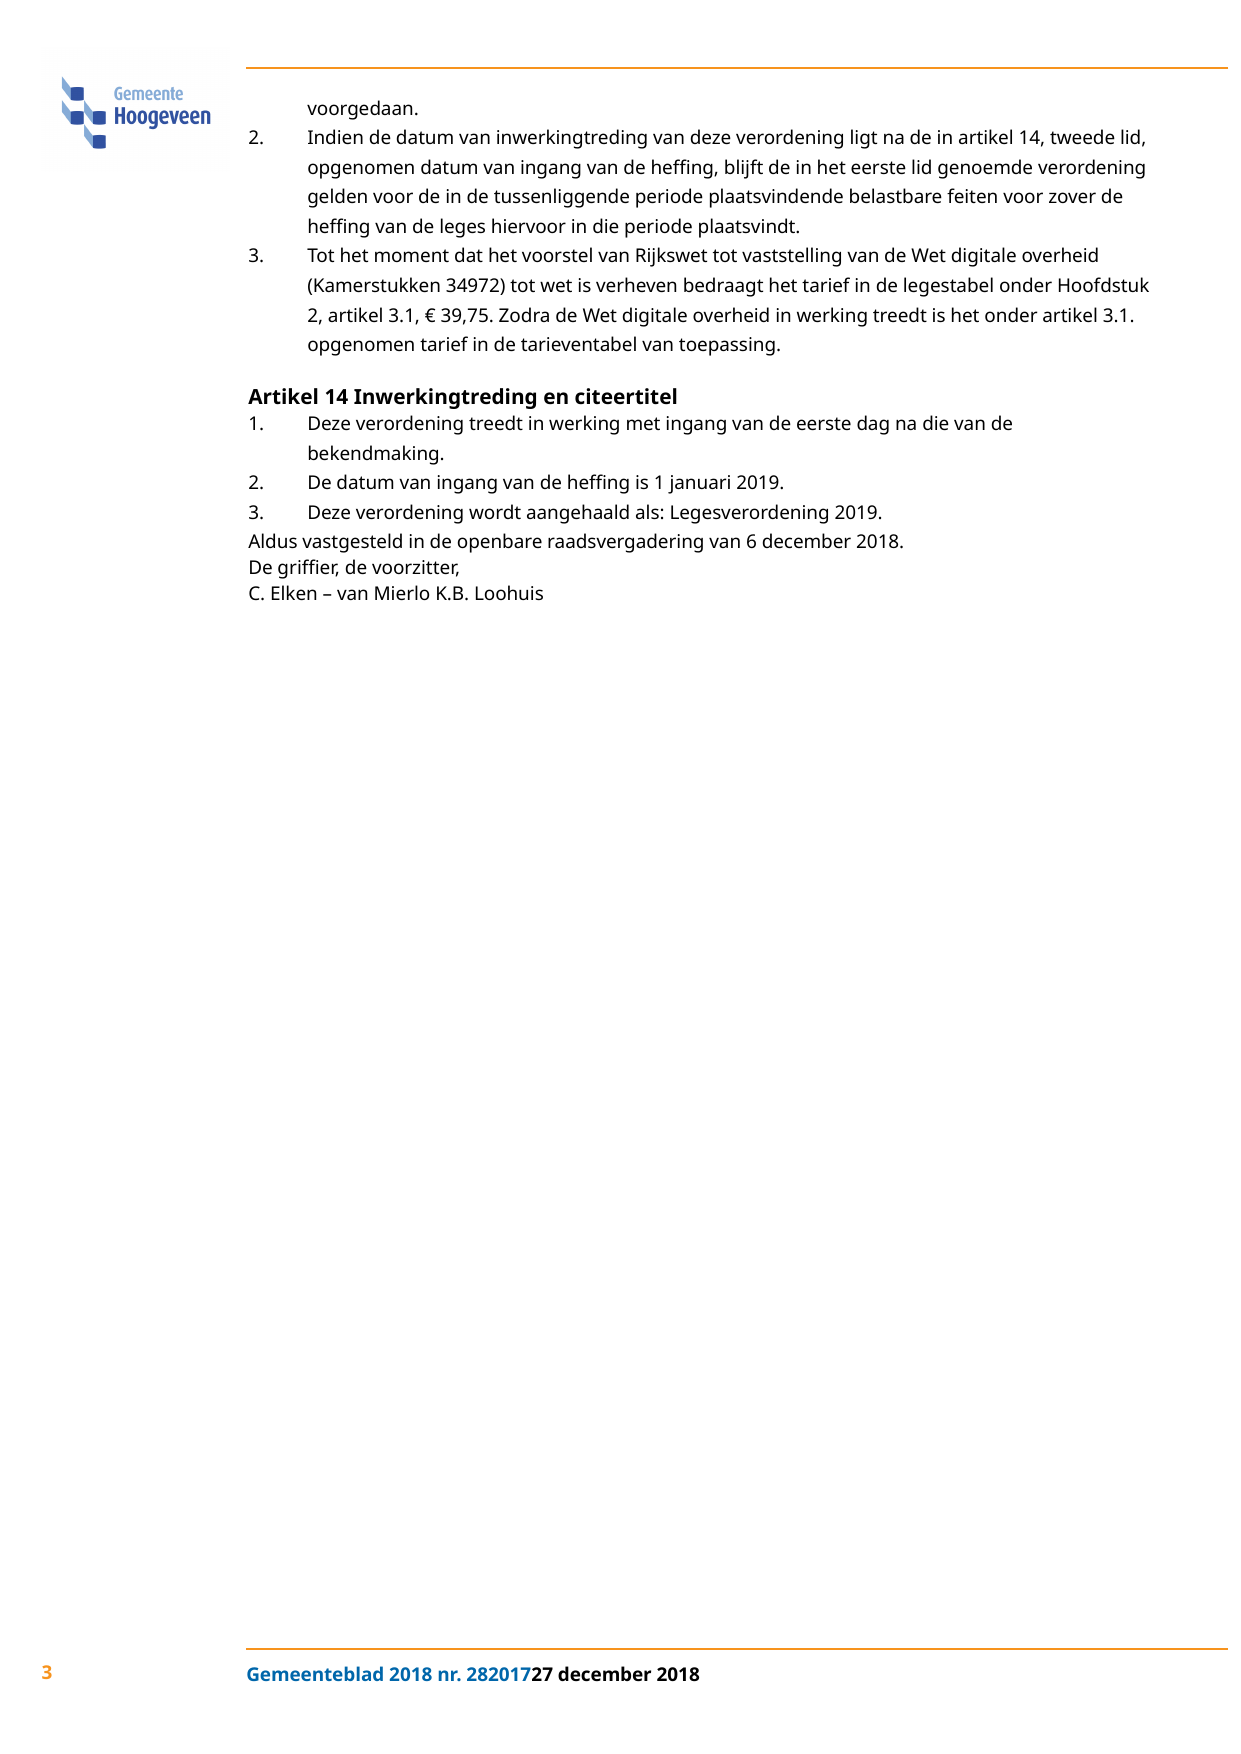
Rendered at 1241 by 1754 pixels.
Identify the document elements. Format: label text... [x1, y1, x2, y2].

text De griffier, de voorzitter, [248, 554, 1152, 580]
picture [41, 47, 231, 172]
text Aldus vastgesteld in de openbare raadsvergadering van 6 december 2018. [248, 529, 1152, 554]
list Tot het moment dat het voorstel van Rijkswet tot vaststelling van de Wet digitale overheid (Kamerstukken 34972) tot wet is verheven bedraagt het tarief in de legestabel onder Hoofdstuk 2, artikel 3.1, € 39,75. Zodra de Wet digitale overheid in werking treedt is het onder artikel 3.1. opgenomen tarief in de tarieventabel van toepassing. [248, 243, 1152, 357]
list Indien de datum van inwerkingtreding van deze verordening ligt na de in artikel 14, tweede lid, opgenomen datum van ingang van de heffing, blijft de in het eerste lid genoemde verordening gelden voor de in de tussenliggende periode plaatsvindende belastbare feiten voor zover de heffing van de leges hiervoor in die periode plaatsvindt. [248, 124, 1152, 239]
list voorgedaan. [248, 95, 1152, 121]
text Artikel 14 Inwerkingtreding en citeertitel [248, 382, 1152, 410]
list Deze verordening wordt aangehaald als: Legesverordening 2019. [248, 499, 1152, 525]
list Deze verordening treedt in werking met ingang van de eerste dag na die van de bekendmaking. [248, 410, 1152, 466]
text C. Elken – van Mierlo K.B. Loohuis [248, 580, 1152, 606]
list De datum van ingang van de heffing is 1 januari 2019. [248, 469, 1152, 495]
